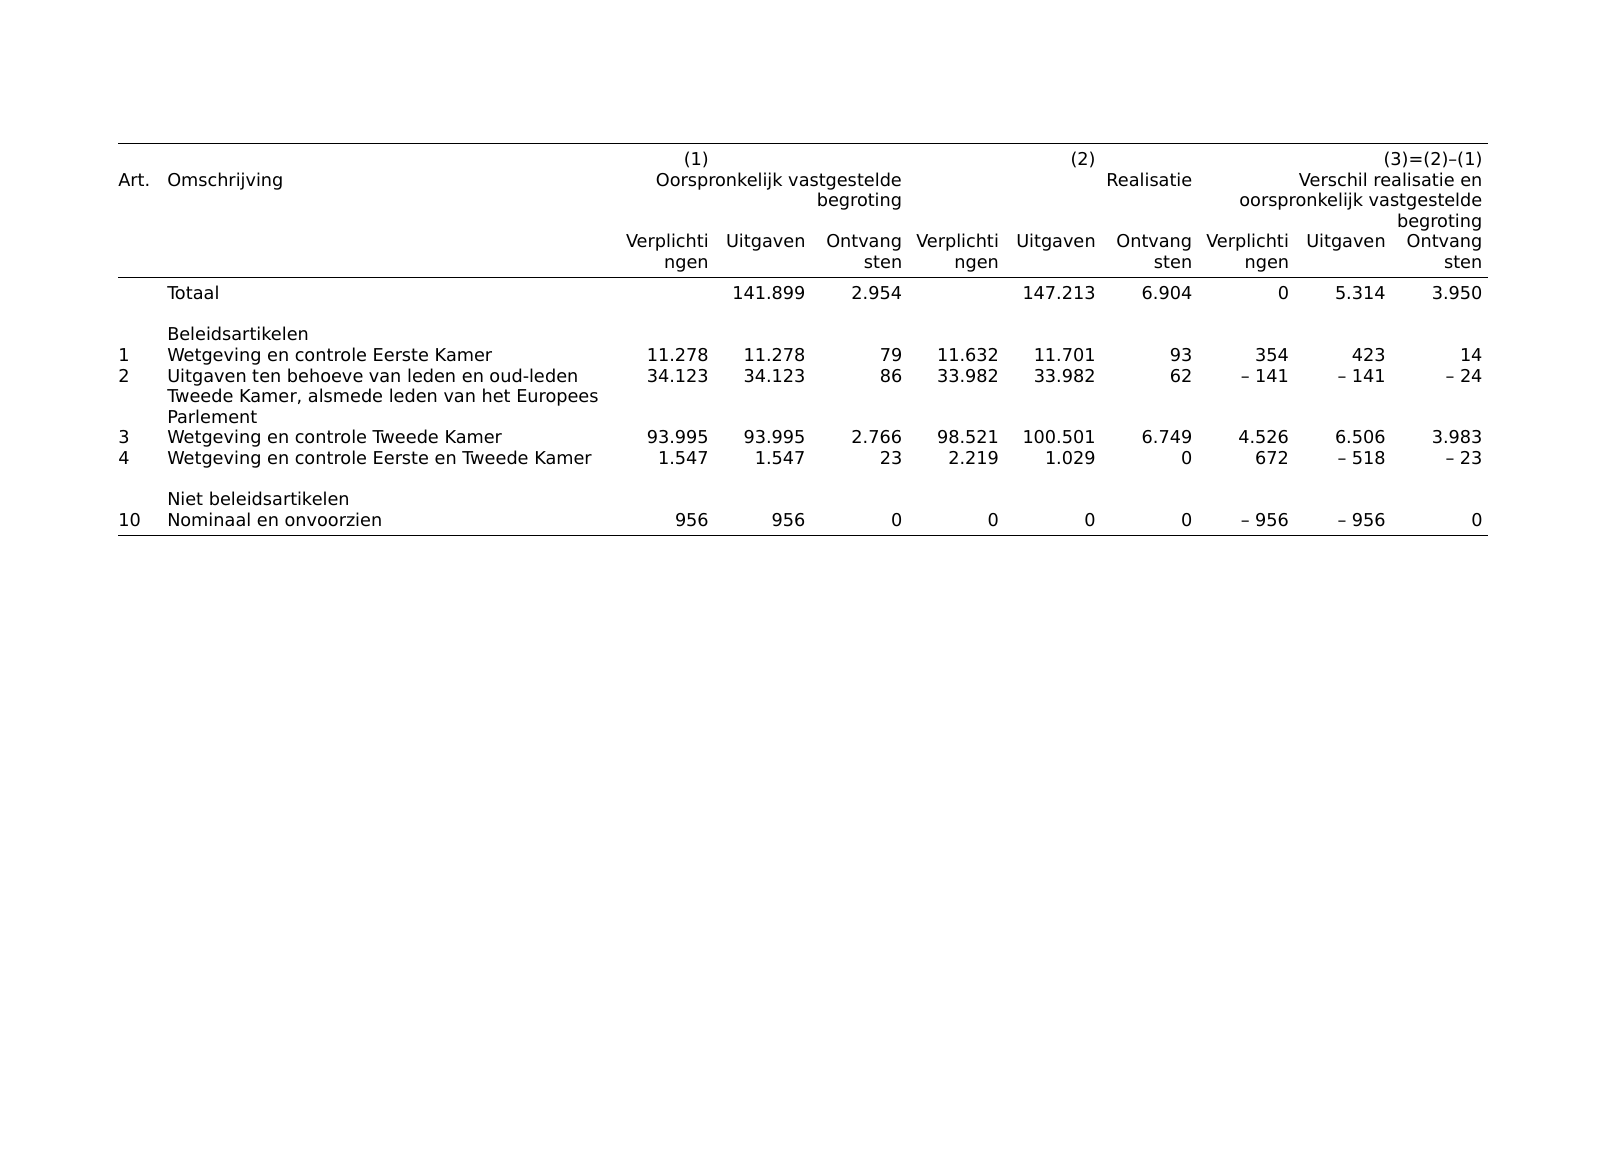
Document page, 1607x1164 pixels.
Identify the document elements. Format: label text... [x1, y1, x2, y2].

table_cell Uitgaven [1005, 231, 1101, 277]
table_cell Wetgeving en controle Eerste Kamer [161, 345, 618, 366]
table_cell [908, 304, 1004, 324]
table_cell Wetgeving en controle Eerste en Tweede Kamer [161, 448, 618, 469]
table_cell 93 [1101, 345, 1198, 366]
table_cell [618, 324, 714, 345]
table_cell Nominaal en onvoorzien [161, 510, 618, 535]
table_cell 93.995 [618, 428, 714, 448]
table_cell Realisatie [908, 170, 1198, 231]
table_cell [1198, 489, 1295, 510]
table_cell 1.029 [1005, 448, 1101, 469]
table_cell 4.526 [1198, 428, 1295, 448]
table_cell Uitgaven ten behoeve van leden en oud-leden Tweede Kamer, alsmede leden van het Europees Parlement [161, 366, 618, 427]
table_cell Art. [118, 170, 161, 231]
table_cell [618, 489, 714, 510]
table_cell [1391, 469, 1488, 489]
table_cell Verplichtingen [1198, 231, 1295, 277]
table_cell [714, 324, 811, 345]
table_cell 147.213 [1005, 278, 1101, 304]
table_cell 2.766 [811, 428, 908, 448]
table_cell 6.749 [1101, 428, 1198, 448]
table_cell [618, 304, 714, 324]
table_cell 423 [1295, 345, 1391, 366]
table_cell [1391, 304, 1488, 324]
table_cell 23 [811, 448, 908, 469]
table_header [811, 144, 908, 169]
table_cell 11.278 [714, 345, 811, 366]
table_cell 3.950 [1391, 278, 1488, 304]
table_cell Verplichtingen [618, 231, 714, 277]
table_cell [1198, 469, 1295, 489]
table_header [118, 144, 161, 169]
table_cell 5.314 [1295, 278, 1391, 304]
table_header (3)=(2)–(1) [1198, 144, 1488, 169]
table_cell Omschrijving [161, 170, 618, 231]
table_cell 34.123 [714, 366, 811, 427]
table_cell Verschil realisatie en oorspronkelijk vastgestelde begroting [1198, 170, 1488, 231]
table_cell [908, 469, 1004, 489]
table_cell 79 [811, 345, 908, 366]
table_cell [811, 304, 908, 324]
table_cell [161, 231, 618, 277]
table_header (1) [618, 144, 714, 169]
table_cell [811, 489, 908, 510]
table_cell 1 [118, 345, 161, 366]
table_cell [618, 278, 714, 304]
table_cell 672 [1198, 448, 1295, 469]
table_cell Verplichtingen [908, 231, 1004, 277]
table_cell [1005, 304, 1101, 324]
table_cell Oorspronkelijk vastgestelde begroting [618, 170, 908, 231]
table_cell Uitgaven [714, 231, 811, 277]
table_cell – 141 [1295, 366, 1391, 427]
table_cell 1.547 [618, 448, 714, 469]
table_cell [118, 231, 161, 277]
table_cell 0 [1101, 448, 1198, 469]
table_cell 2 [118, 366, 161, 427]
table_cell Ontvangsten [1101, 231, 1198, 277]
table_cell – 956 [1295, 510, 1391, 535]
table_cell [714, 489, 811, 510]
table_cell 6.506 [1295, 428, 1391, 448]
table_cell 11.278 [618, 345, 714, 366]
table_cell [1295, 324, 1391, 345]
table_cell Ontvangsten [811, 231, 908, 277]
table_cell [161, 469, 618, 489]
table_header [161, 144, 618, 169]
table_cell 98.521 [908, 428, 1004, 448]
table_cell [1005, 489, 1101, 510]
table_cell – 23 [1391, 448, 1488, 469]
table_cell 956 [618, 510, 714, 535]
table_cell 93.995 [714, 428, 811, 448]
table_cell 0 [811, 510, 908, 535]
table_cell 956 [714, 510, 811, 535]
table_cell [908, 324, 1004, 345]
table_cell 11.632 [908, 345, 1004, 366]
table_cell Wetgeving en controle Tweede Kamer [161, 428, 618, 448]
table_cell [118, 489, 161, 510]
table_cell [1391, 324, 1488, 345]
table_cell 33.982 [908, 366, 1004, 427]
table_cell 86 [811, 366, 908, 427]
table_cell [1391, 489, 1488, 510]
table_cell [1295, 489, 1391, 510]
table_cell [811, 469, 908, 489]
table_cell 2.954 [811, 278, 908, 304]
table_cell [811, 324, 908, 345]
table_cell 11.701 [1005, 345, 1101, 366]
table_cell 62 [1101, 366, 1198, 427]
table_cell [1101, 469, 1198, 489]
table_cell – 141 [1198, 366, 1295, 427]
table_cell [118, 278, 161, 304]
table_cell [118, 324, 161, 345]
table_cell 0 [1101, 510, 1198, 535]
table_cell 4 [118, 448, 161, 469]
table_cell [908, 278, 1004, 304]
table_cell [1101, 324, 1198, 345]
table_cell 34.123 [618, 366, 714, 427]
table_cell – 518 [1295, 448, 1391, 469]
table_cell [1005, 469, 1101, 489]
table_cell Uitgaven [1295, 231, 1391, 277]
table_cell 0 [1391, 510, 1488, 535]
table_cell 0 [1005, 510, 1101, 535]
table_cell 33.982 [1005, 366, 1101, 427]
table_cell [908, 489, 1004, 510]
table_cell [714, 469, 811, 489]
table_cell [1005, 324, 1101, 345]
table_cell 2.219 [908, 448, 1004, 469]
table_cell [1101, 304, 1198, 324]
table_cell Totaal [161, 278, 618, 304]
table_cell Beleidsartikelen [161, 324, 618, 345]
table_cell 3.983 [1391, 428, 1488, 448]
table_cell 6.904 [1101, 278, 1198, 304]
table_cell 1.547 [714, 448, 811, 469]
table_cell [1198, 324, 1295, 345]
table_cell [714, 304, 811, 324]
table_cell 10 [118, 510, 161, 535]
table_cell [118, 304, 161, 324]
table_cell 14 [1391, 345, 1488, 366]
table_cell 354 [1198, 345, 1295, 366]
table_cell [161, 304, 618, 324]
table_cell 100.501 [1005, 428, 1101, 448]
table_header [1101, 144, 1198, 169]
table_cell [1295, 469, 1391, 489]
table_cell 0 [908, 510, 1004, 535]
table_cell [118, 469, 161, 489]
table_cell [1295, 304, 1391, 324]
table_cell [1101, 489, 1198, 510]
table_header [714, 144, 811, 169]
table_header (2) [1005, 144, 1101, 169]
table_cell – 956 [1198, 510, 1295, 535]
table_cell [618, 469, 714, 489]
table_cell Ontvangsten [1391, 231, 1488, 277]
table_header [908, 144, 1004, 169]
table_cell 3 [118, 428, 161, 448]
table_cell 0 [1198, 278, 1295, 304]
table_cell 141.899 [714, 278, 811, 304]
table_cell – 24 [1391, 366, 1488, 427]
table_cell [1198, 304, 1295, 324]
table_cell Niet beleidsartikelen [161, 489, 618, 510]
